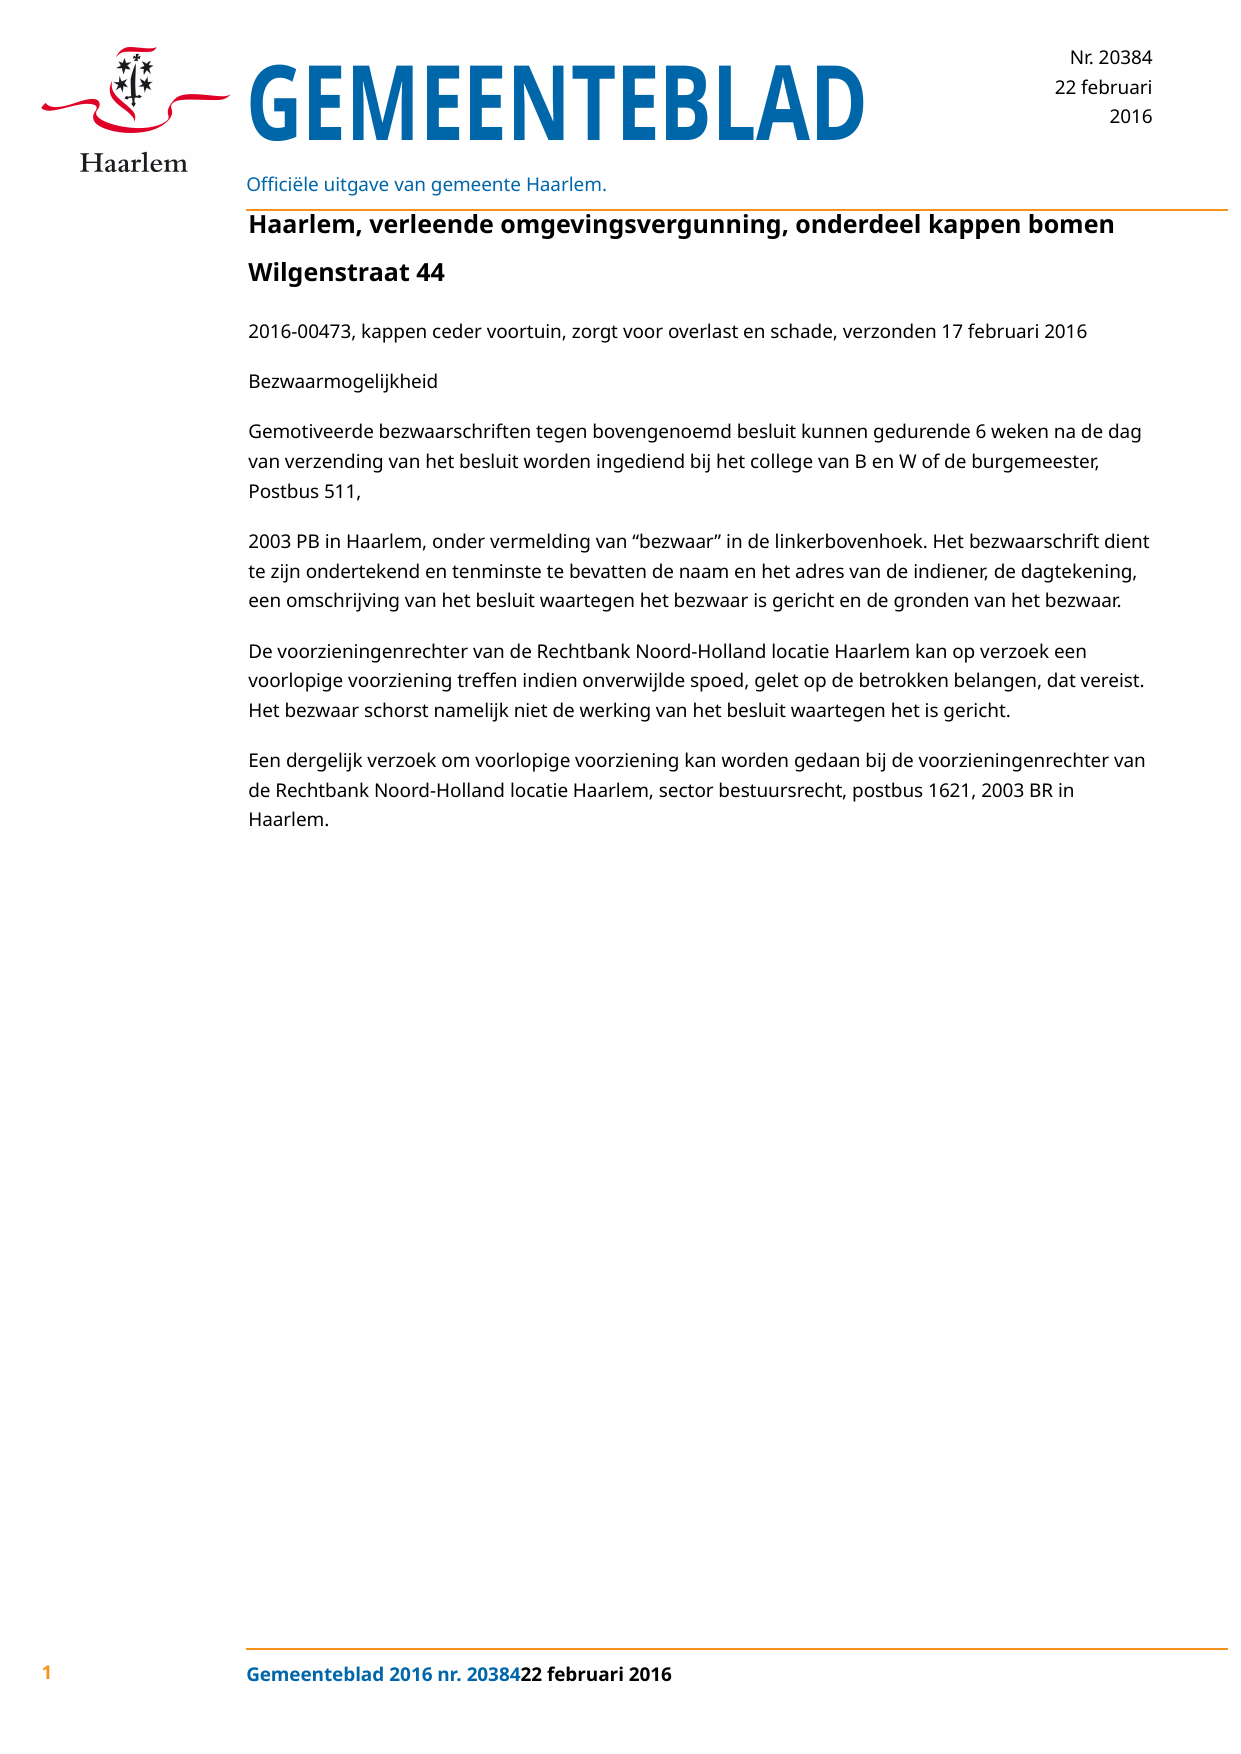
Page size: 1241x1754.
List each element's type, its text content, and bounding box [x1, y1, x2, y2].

text De voorzieningenrechter van de Rechtbank Noord-Holland locatie Haarlem kan op verzoek een voorlopige voorziening treffen indien onverwijlde spoed, gelet op de betrokken belangen, dat vereist. Het bezwaar schorst namelijk niet de werking van het besluit waartegen het is gericht. [248, 638, 1152, 723]
picture [41, 47, 231, 172]
text Gemotiveerde bezwaarschriften tegen bovengenoemd besluit kunnen gedurende 6 weken na de dag van verzending van het besluit worden ingediend bij het college van B en W of de burgemeester, Postbus 511, [248, 419, 1152, 504]
text Bezwaarmogelijkheid [248, 368, 1152, 394]
text Een dergelijk verzoek om voorlopige voorziening kan worden gedaan bij de voorzieningenrechter van de Rechtbank Noord-Holland locatie Haarlem, sector bestuursrecht, postbus 1621, 2003 BR in Haarlem. [248, 747, 1152, 832]
text 2003 PB in Haarlem, onder vermelding van “bezwaar” in de linkerbovenhoek. Het bezwaarschrift dient te zijn ondertekend en tenminste te bevatten de naam en het adres van de indiener, de dagtekening, een omschrijving van het besluit waartegen het bezwaar is gericht en de gronden van het bezwaar. [248, 528, 1152, 613]
text Haarlem, verleende omgevingsvergunning, onderdeel kappen bomen Wilgenstraat 44 [248, 211, 1152, 288]
text 2016-00473, kappen ceder voortuin, zorgt voor overlast en schade, verzonden 17 februari 2016 [248, 318, 1152, 344]
